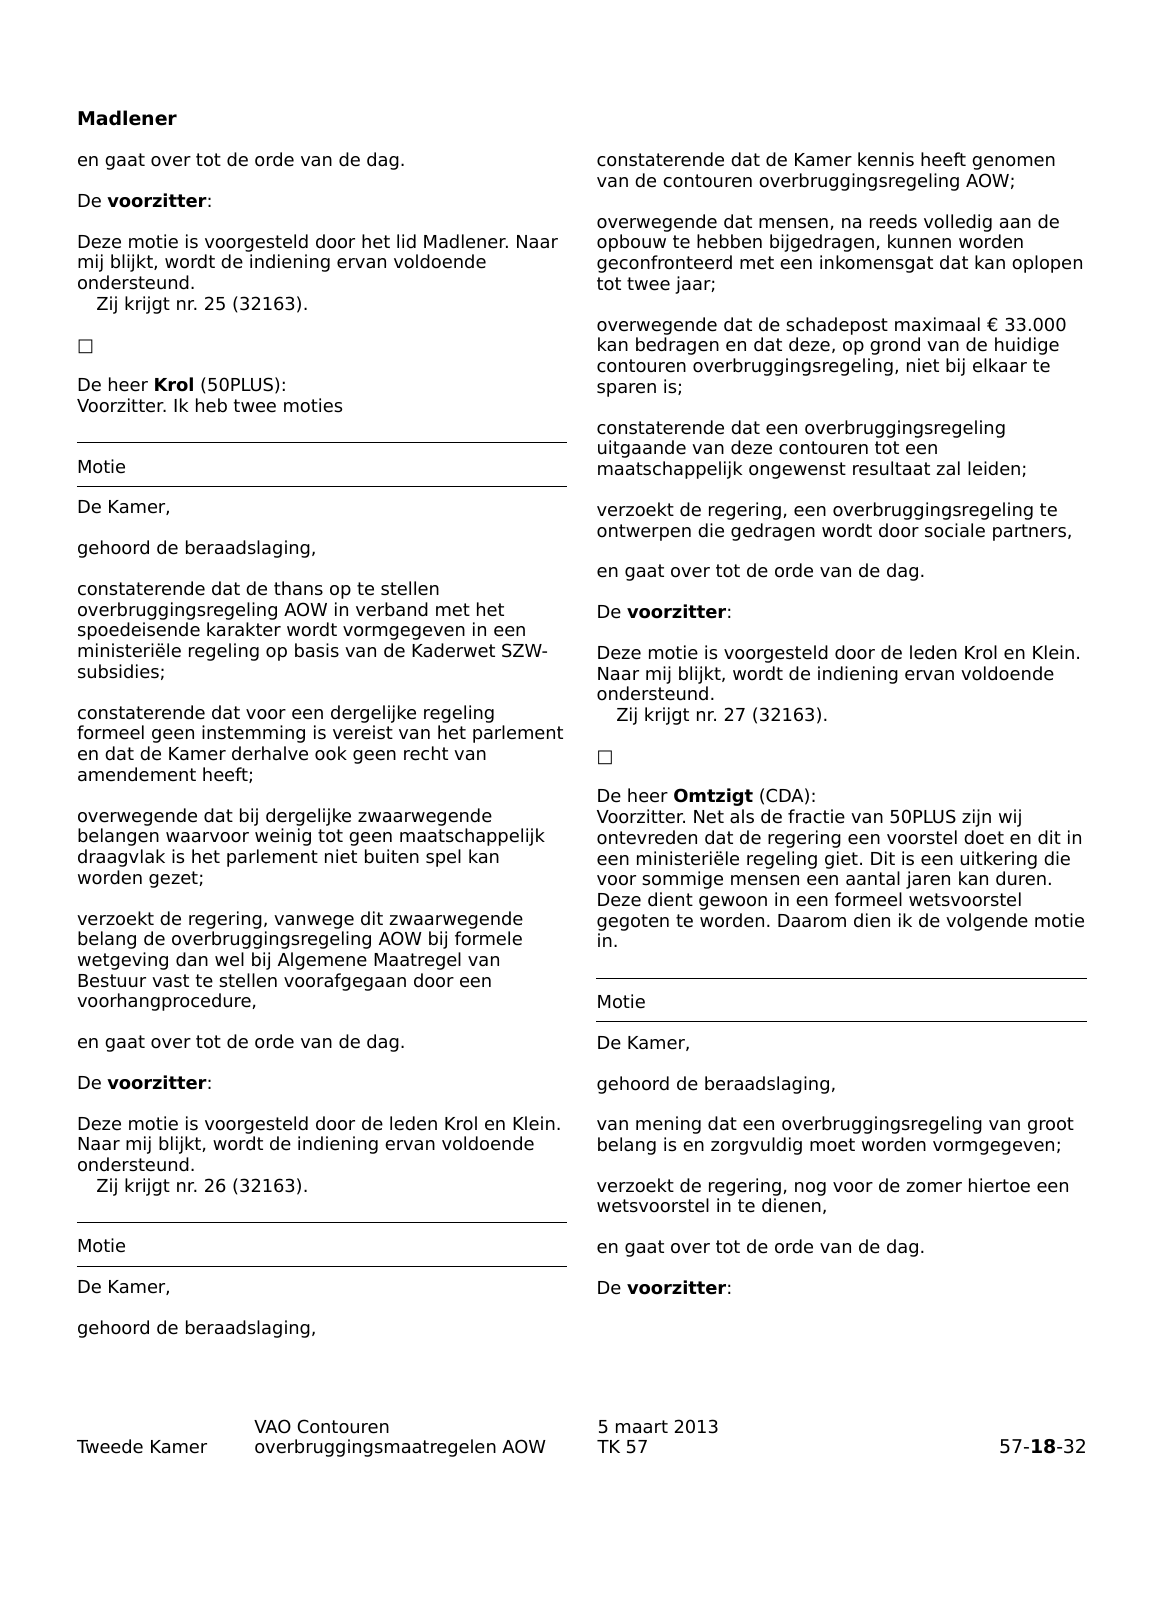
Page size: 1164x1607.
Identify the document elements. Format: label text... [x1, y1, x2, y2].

text verzoekt de regering, vanwege dit zwaarwegende belang de overbruggingsregeling AOW bij formele wetgeving dan wel bij Algemene Maatregel van Bestuur vast te stellen voorafgegaan door een voorhangprocedure, [77, 908, 567, 1012]
text en gaat over tot de orde van de dag. [77, 150, 567, 171]
text constaterende dat de Kamer kennis heeft genomen van de contouren overbruggingsregeling AOW; [596, 150, 1087, 192]
text □ [596, 746, 1087, 766]
text De Kamer, [77, 1277, 567, 1298]
text De Kamer, [77, 497, 567, 518]
text Zij krijgt nr. 27 (32163). [596, 705, 1087, 726]
text De Kamer, [596, 1033, 1087, 1053]
text Zij krijgt nr. 25 (32163). [77, 294, 567, 314]
text verzoekt de regering, nog voor de zomer hiertoe een wetsvoorstel in te dienen, [596, 1176, 1087, 1217]
text De voorzitter: [77, 191, 567, 212]
text De voorzitter: [596, 1278, 1087, 1298]
text Deze motie is voorgesteld door de leden Krol en Klein. Naar mij blijkt, wordt de indiening ervan voldoende ondersteund. [596, 643, 1087, 705]
text en gaat over tot de orde van de dag. [77, 1032, 567, 1053]
text □ [77, 334, 567, 355]
text constaterende dat voor een dergelijke regeling formeel geen instemming is vereist van het parlement en dat de Kamer derhalve ook geen recht van amendement heeft; [77, 702, 567, 785]
text De voorzitter: [596, 602, 1087, 623]
text overwegende dat bij dergelijke zwaarwegende belangen waarvoor weinig tot geen maatschappelijk draagvlak is het parlement niet buiten spel kan worden gezet; [77, 805, 567, 888]
text Deze motie is voorgesteld door het lid Madlener. Naar mij blijkt, wordt de indiening ervan voldoende ondersteund. [77, 232, 567, 294]
text Motie [77, 457, 567, 477]
text De heer Omtzigt (CDA): [596, 786, 1087, 807]
text van mening dat een overbruggingsregeling van groot belang is en zorgvuldig moet worden vormgegeven; [596, 1114, 1087, 1156]
text verzoekt de regering, een overbruggingsregeling te ontwerpen die gedragen wordt door sociale partners, [596, 500, 1087, 541]
text De heer Krol (50PLUS): [77, 375, 567, 396]
text gehoord de beraadslaging, [77, 1318, 567, 1338]
text Voorzitter. Net als de fractie van 50PLUS zijn wij ontevreden dat de regering een voorstel doet en dit in een ministeriële regeling giet. Dit is een uitkering die voor sommige mensen een aantal jaren kan duren. Deze dient gewoon in een formeel wetsvoorstel gegoten te worden. Daarom dien ik de volgende motie in. [596, 807, 1087, 952]
text constaterende dat de thans op te stellen overbruggingsregeling AOW in verband met het spoedeisende karakter wordt vormgegeven in een ministeriële regeling op basis van de Kaderwet SZW-subsidies; [77, 579, 567, 682]
text Deze motie is voorgesteld door de leden Krol en Klein. Naar mij blijkt, wordt de indiening ervan voldoende ondersteund. [77, 1113, 567, 1176]
text De voorzitter: [77, 1073, 567, 1093]
text en gaat over tot de orde van de dag. [596, 1237, 1087, 1258]
text Voorzitter. Ik heb twee moties [77, 396, 567, 417]
text overwegende dat mensen, na reeds volledig aan de opbouw te hebben bijgedragen, kunnen worden geconfronteerd met een inkomensgat dat kan oplopen tot twee jaar; [596, 212, 1087, 294]
text Zij krijgt nr. 26 (32163). [77, 1176, 567, 1196]
text constaterende dat een overbruggingsregeling uitgaande van deze contouren tot een maatschappelijk ongewenst resultaat zal leiden; [596, 417, 1087, 480]
text Motie [596, 992, 1087, 1013]
text Motie [77, 1236, 567, 1257]
text overwegende dat de schadepost maximaal € 33.000 kan bedragen en dat deze, op grond van de huidige contouren overbruggingsregeling, niet bij elkaar te sparen is; [596, 314, 1087, 397]
text en gaat over tot de orde van de dag. [596, 561, 1087, 582]
text gehoord de beraadslaging, [77, 538, 567, 559]
text gehoord de beraadslaging, [596, 1073, 1087, 1094]
